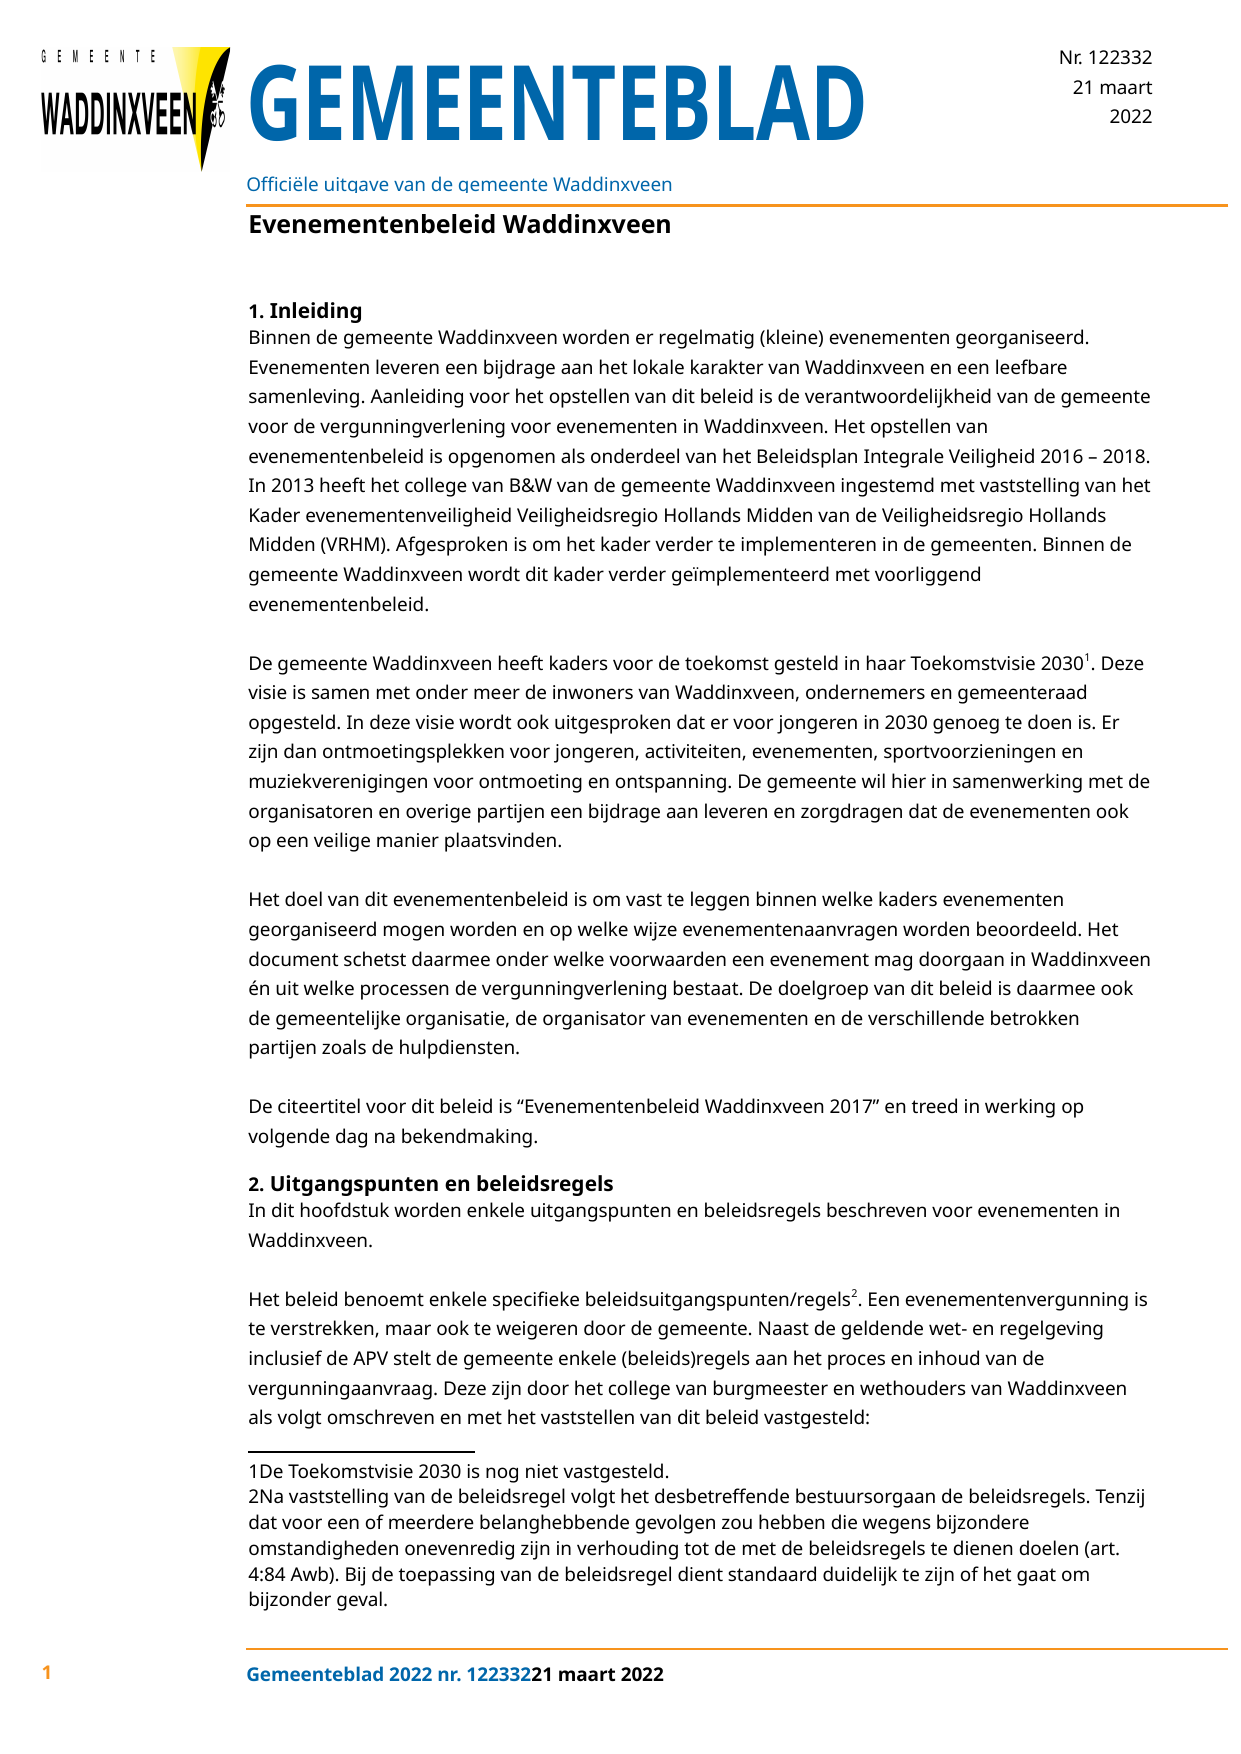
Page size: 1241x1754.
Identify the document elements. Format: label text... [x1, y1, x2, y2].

text De citeertitel voor dit beleid is “Evenementenbeleid Waddinxveen 2017” en treed in werking op volgende dag na bekendmaking. [248, 1094, 1152, 1149]
text Evenementenbeleid Waddinxveen [248, 207, 1152, 241]
text Het beleid benoemt enkele specifieke beleidsuitgangspunten/regels. Een evenementenvergunning is te verstrekken, maar ook te weigeren door de gemeente. Naast de geldende wet- en regelgeving inclusief de APV stelt de gemeente enkele (beleids)regels aan het proces en inhoud van de vergunningaanvraag. Deze zijn door het college van burgmeester en wethouders van Waddinxveen als volgt omschreven en met het vaststellen van dit beleid vastgesteld: [248, 1286, 1152, 1430]
text 2. Uitgangspunten en beleidsregels [248, 1169, 1152, 1197]
picture [41, 47, 231, 172]
text Het doel van dit evenementenbeleid is om vast te leggen binnen welke kaders evenementen georganiseerd mogen worden en op welke wijze evenementenaanvragen worden beoordeeld. Het document schetst daarmee onder welke voorwaarden een evenement mag doorgaan in Waddinxveen én uit welke processen de vergunningverlening bestaat. De doelgroep van dit beleid is daarmee ook de gemeentelijke organisatie, de organisator van evenementen en de verschillende betrokken partijen zoals de hulpdiensten. [248, 887, 1152, 1060]
text De gemeente Waddinxveen heeft kaders voor de toekomst gesteld in haar Toekomstvisie 2030. Deze visie is samen met onder meer de inwoners van Waddinxveen, ondernemers en gemeenteraad opgesteld. In deze visie wordt ook uitgesproken dat er voor jongeren in 2030 genoeg te doen is. Er zijn dan ontmoetingsplekken voor jongeren, activiteiten, evenementen, sportvoorzieningen en muziekverenigingen voor ontmoeting en ontspanning. De gemeente wil hier in samenwerking met de organisatoren en overige partijen een bijdrage aan leveren en zorgdragen dat de evenementen ook op een veilige manier plaatsvinden. [248, 650, 1152, 853]
text 1. Inleiding [248, 296, 1152, 324]
text De Toekomstvisie 2030 is nog niet vastgesteld. [248, 1458, 1152, 1483]
text Na vaststelling van de beleidsregel volgt het desbetreffende bestuursorgaan de beleidsregels. Tenzij dat voor een of meerdere belanghebbende gevolgen zou hebben die wegens bijzondere omstandigheden onevenredig zijn in verhouding tot de met de beleidsregels te dienen doelen (art. 4:84 Awb). Bij de toepassing van de beleidsregel dient standaard duidelijk te zijn of het gaat om bijzonder geval. [248, 1483, 1152, 1612]
text In dit hoofdstuk worden enkele uitgangspunten en beleidsregels beschreven voor evenementen in Waddinxveen. [248, 1197, 1152, 1253]
text Binnen de gemeente Waddinxveen worden er regelmatig (kleine) evenementen georganiseerd. Evenementen leveren een bijdrage aan het lokale karakter van Waddinxveen en een leefbare samenleving. Aanleiding voor het opstellen van dit beleid is de verantwoordelijkheid van de gemeente voor de vergunningverlening voor evenementen in Waddinxveen. Het opstellen van evenementenbeleid is opgenomen als onderdeel van het Beleidsplan Integrale Veiligheid 2016 – 2018. In 2013 heeft het college van B&W van de gemeente Waddinxveen ingestemd met vaststelling van het Kader evenementenveiligheid Veiligheidsregio Hollands Midden van de Veiligheidsregio Hollands Midden (VRHM). Afgesproken is om het kader verder te implementeren in de gemeenten. Binnen de gemeente Waddinxveen wordt dit kader verder geïmplementeerd met voorliggend evenementenbeleid. [248, 324, 1152, 616]
